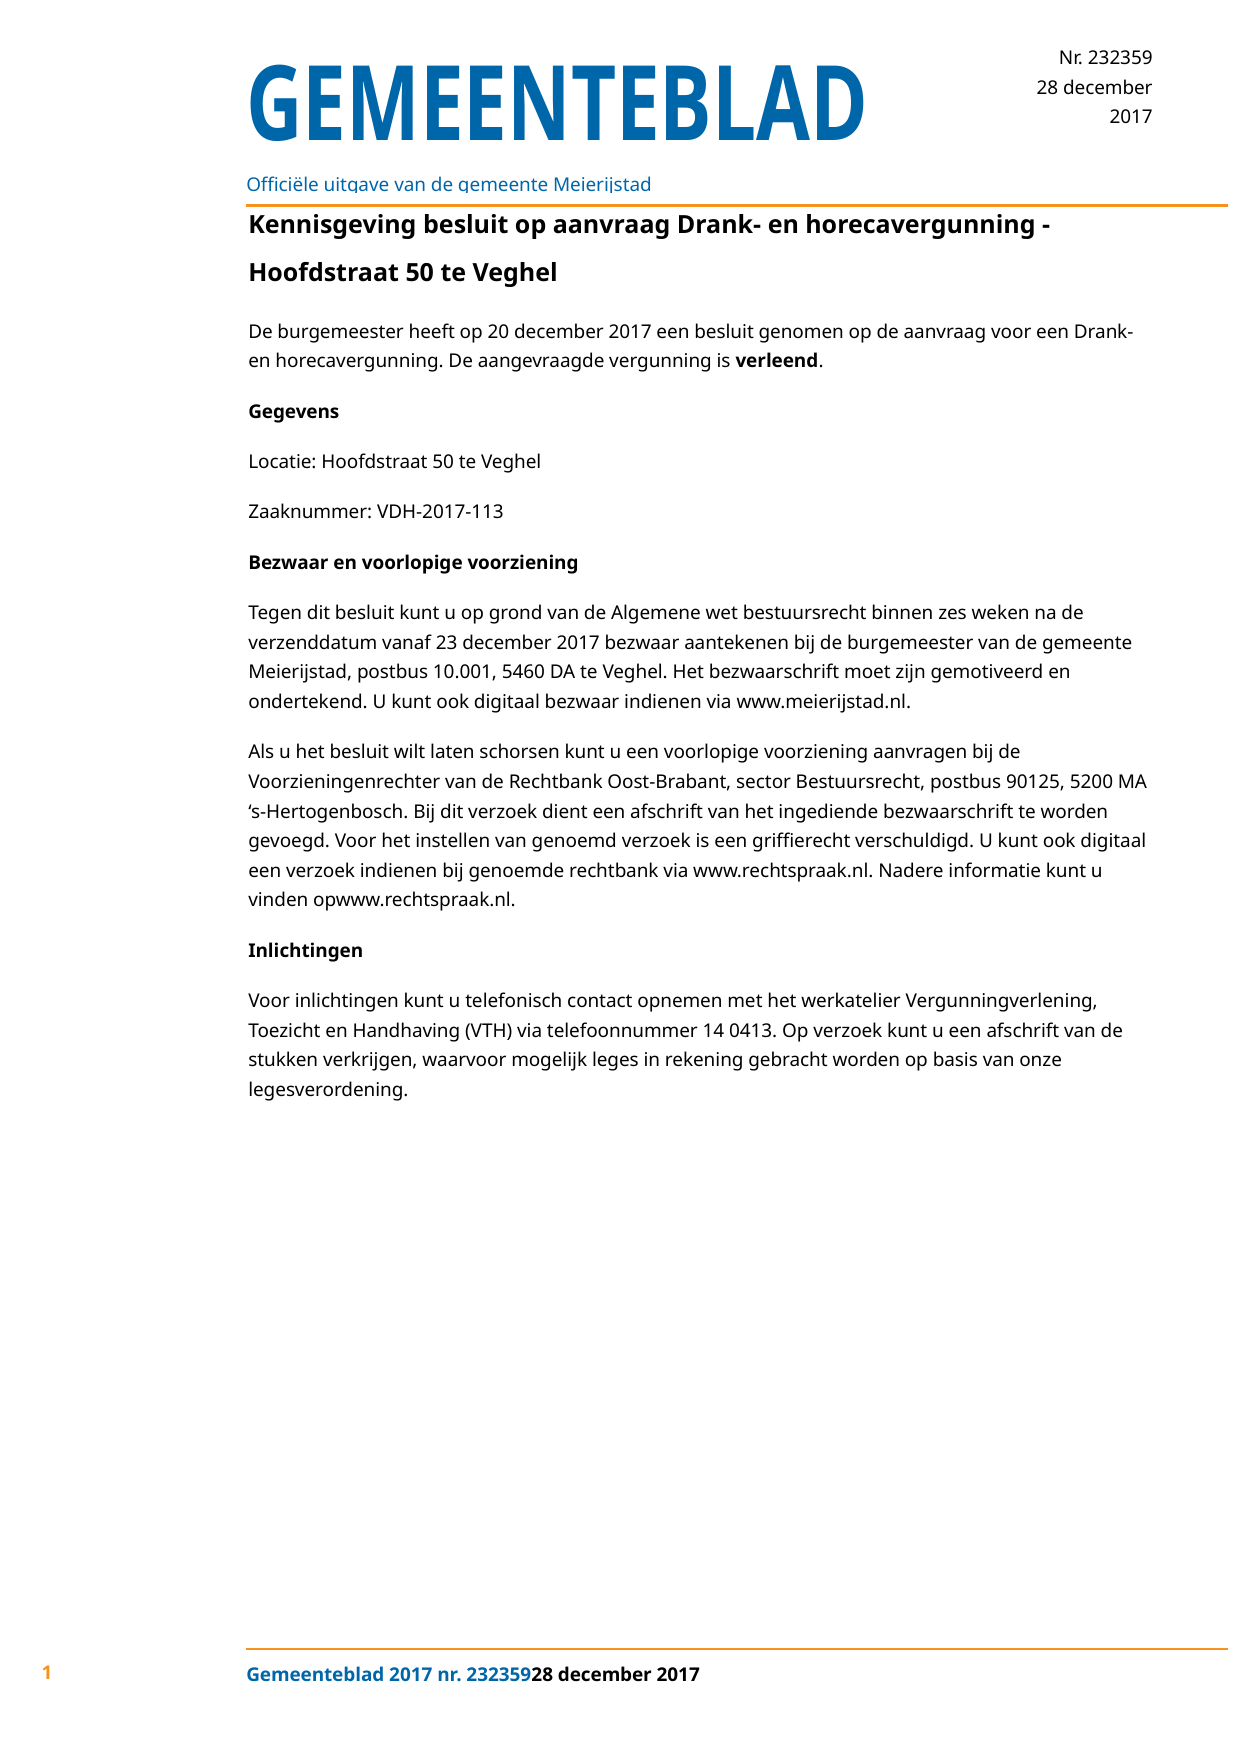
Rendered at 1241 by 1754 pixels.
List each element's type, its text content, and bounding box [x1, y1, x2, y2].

text De burgemeester heeft op 20 december 2017 een besluit genomen op de aanvraag voor een Drank- en horecavergunning. De aangevraagde vergunning is verleend. [248, 318, 1152, 373]
text Inlichtingen [248, 937, 1152, 963]
picture [41, 47, 231, 172]
text Gegevens [248, 398, 1152, 424]
text Voor inlichtingen kunt u telefonisch contact opnemen met het werkatelier Vergunningverlening, Toezicht en Handhaving (VTH) via telefoonnummer 14 0413. Op verzoek kunt u een afschrift van de stukken verkrijgen, waarvoor mogelijk leges in rekening gebracht worden op basis van onze legesverordening. [248, 987, 1152, 1102]
text Locatie: Hoofdstraat 50 te Veghel [248, 448, 1152, 474]
text Zaaknummer: VDH-2017-113 [248, 499, 1152, 524]
text Als u het besluit wilt laten schorsen kunt u een voorlopige voorziening aanvragen bij de Voorzieningenrechter van de Rechtbank Oost-Brabant, sector Bestuursrecht, postbus 90125, 5200 MA ‘s-Hertogenbosch. Bij dit verzoek dient een afschrift van het ingediende bezwaarschrift te worden gevoegd. Voor het instellen van genoemd verzoek is een griffierecht verschuldigd. U kunt ook digitaal een verzoek indienen bij genoemde rechtbank via www.rechtspraak.nl. Nadere informatie kunt u vinden opwww.rechtspraak.nl. [248, 739, 1152, 912]
text Tegen dit besluit kunt u op grond van de Algemene wet bestuursrecht binnen zes weken na de verzenddatum vanaf 23 december 2017 bezwaar aantekenen bij de burgemeester van de gemeente Meierijstad, postbus 10.001, 5460 DA te Veghel. Het bezwaarschrift moet zijn gemotiveerd en ondertekend. U kunt ook digitaal bezwaar indienen via www.meierijstad.nl. [248, 599, 1152, 714]
text Kennisgeving besluit op aanvraag Drank- en horecavergunning - Hoofdstraat 50 te Veghel [248, 207, 1152, 288]
text Bezwaar en voorlopige voorziening [248, 549, 1152, 575]
